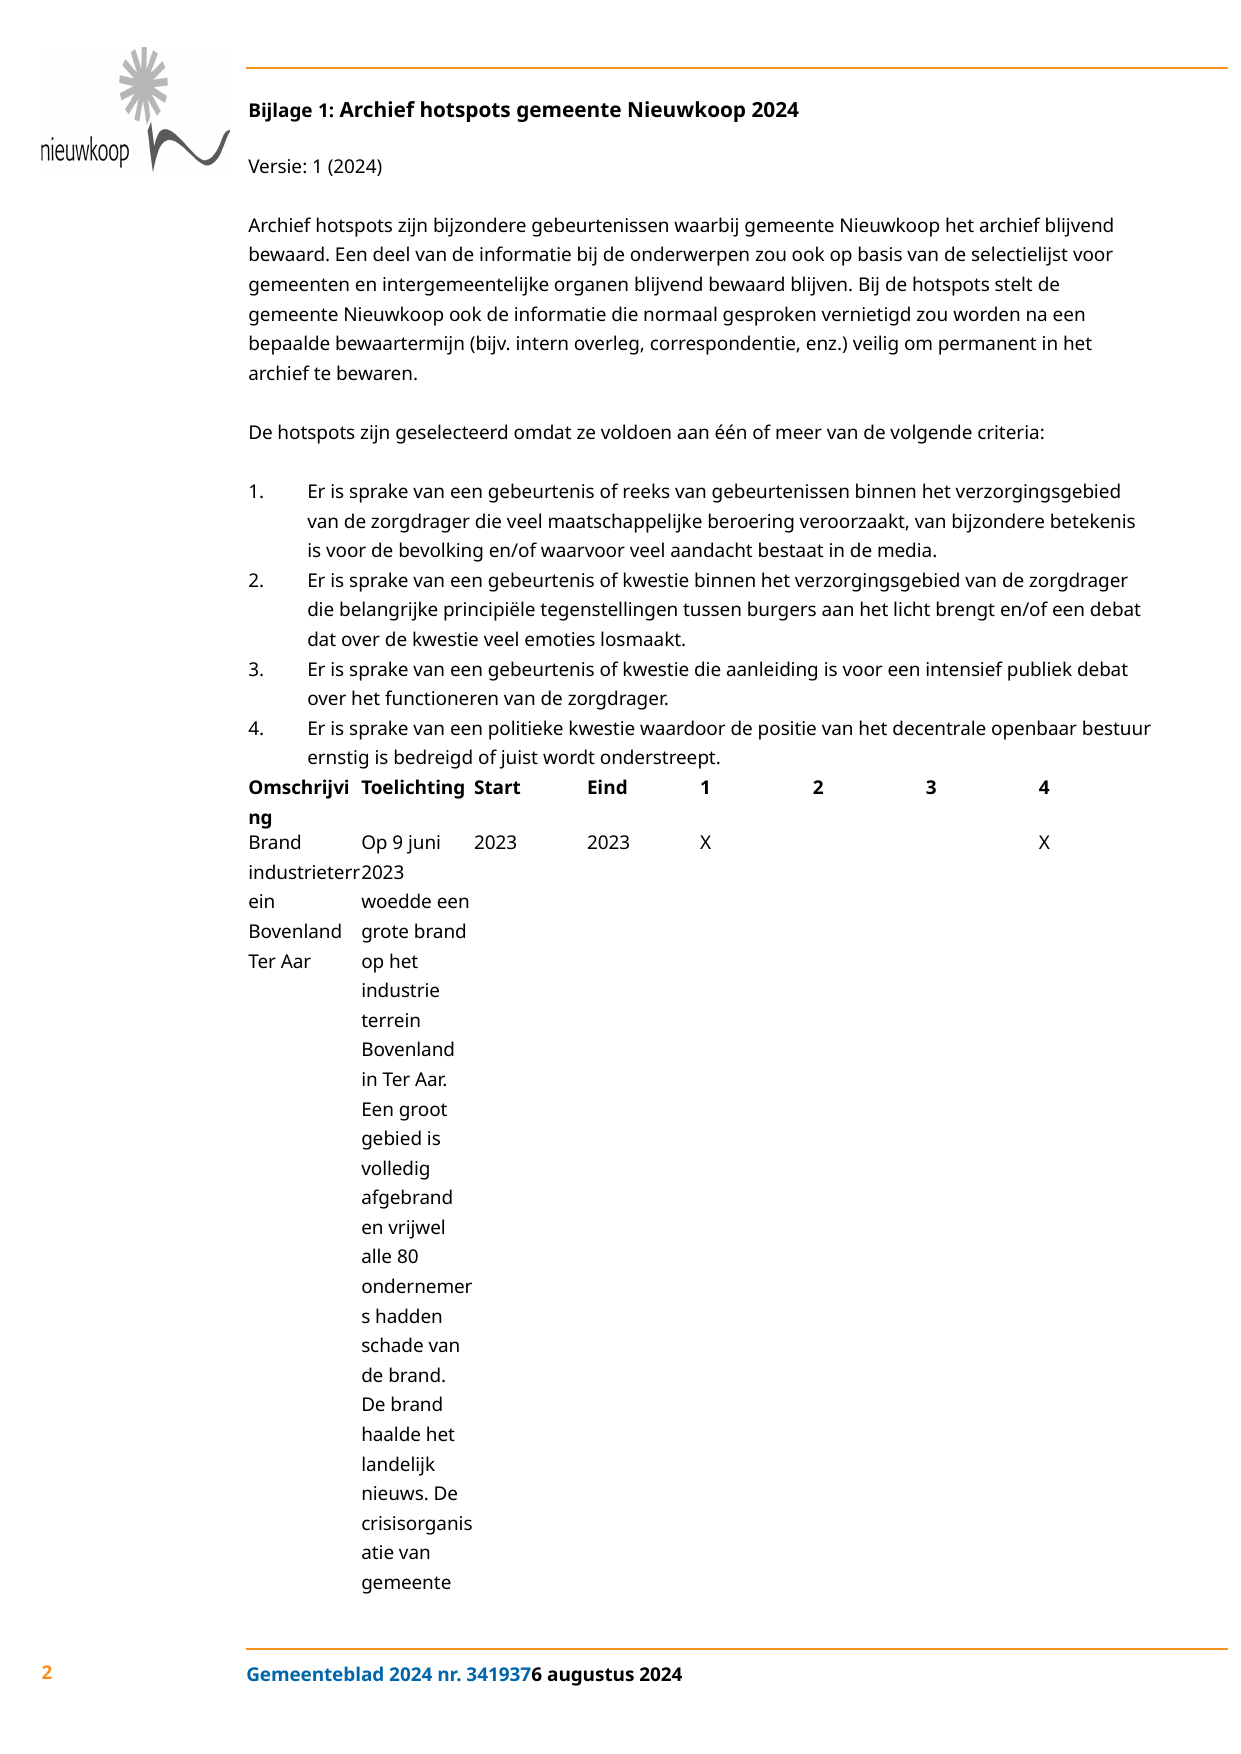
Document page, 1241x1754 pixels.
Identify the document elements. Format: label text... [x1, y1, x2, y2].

table_cell [926, 830, 1038, 1595]
table_header Toelichting [361, 774, 474, 829]
table_cell 2023 [587, 830, 700, 1595]
table_header 2 [813, 774, 926, 829]
table_cell 2023 [474, 830, 587, 1595]
list Er is sprake van een politieke kwestie waardoor de positie van het decentrale openbaar bestuur ernstig is bedreigd of juist wordt onderstreept. [248, 715, 1152, 770]
list Er is sprake van een gebeurtenis of kwestie die aanleiding is voor een intensief publiek debat over het functioneren van de zorgdrager. [248, 656, 1152, 711]
text Versie: 1 (2024) [248, 153, 1152, 179]
table_cell X [1039, 830, 1152, 1595]
table_cell [813, 830, 926, 1595]
list Er is sprake van een gebeurtenis of kwestie binnen het verzorgingsgebied van de zorgdrager die belangrijke principiële tegenstellingen tussen burgers aan het licht brengt en/of een debat dat over de kwestie veel emoties losmaakt. [248, 567, 1152, 652]
table_header Omschrijving [248, 774, 361, 829]
table_cell X [700, 830, 813, 1595]
text Bijlage 1: Archief hotspots gemeente Nieuwkoop 2024 [248, 95, 1152, 123]
text De hotspots zijn geselecteerd omdat ze voldoen aan één of meer van de volgende criteria: [248, 419, 1152, 445]
table_header Eind [587, 774, 700, 829]
table_cell Op 9 juni 2023 woedde een grote brand op het industrie terrein Bovenland in Ter Aar. Een groot gebied is volledig afgebrand en vrijwel alle 80 ondernemers hadden schade van de brand. De brand haalde het landelijk nieuws. De crisisorganisatie van gemeente [361, 830, 474, 1595]
table_header Start [474, 774, 587, 829]
picture [41, 47, 231, 172]
table_header 4 [1039, 774, 1152, 829]
table_header 3 [926, 774, 1038, 829]
text Archief hotspots zijn bijzondere gebeurtenissen waarbij gemeente Nieuwkoop het archief blijvend bewaard. Een deel van de informatie bij de onderwerpen zou ook op basis van de selectielijst voor gemeenten en intergemeentelijke organen blijvend bewaard blijven. Bij de hotspots stelt de gemeente Nieuwkoop ook de informatie die normaal gesproken vernietigd zou worden na een bepaalde bewaartermijn (bijv. intern overleg, correspondentie, enz.) veilig om permanent in het archief te bewaren. [248, 212, 1152, 386]
list Er is sprake van een gebeurtenis of reeks van gebeurtenissen binnen het verzorgingsgebied van de zorgdrager die veel maatschappelijke beroering veroorzaakt, van bijzondere betekenis is voor de bevolking en/of waarvoor veel aandacht bestaat in de media. [248, 478, 1152, 563]
table_cell Brand industrieterrein Bovenland Ter Aar [248, 830, 361, 1595]
table_header 1 [700, 774, 813, 829]
